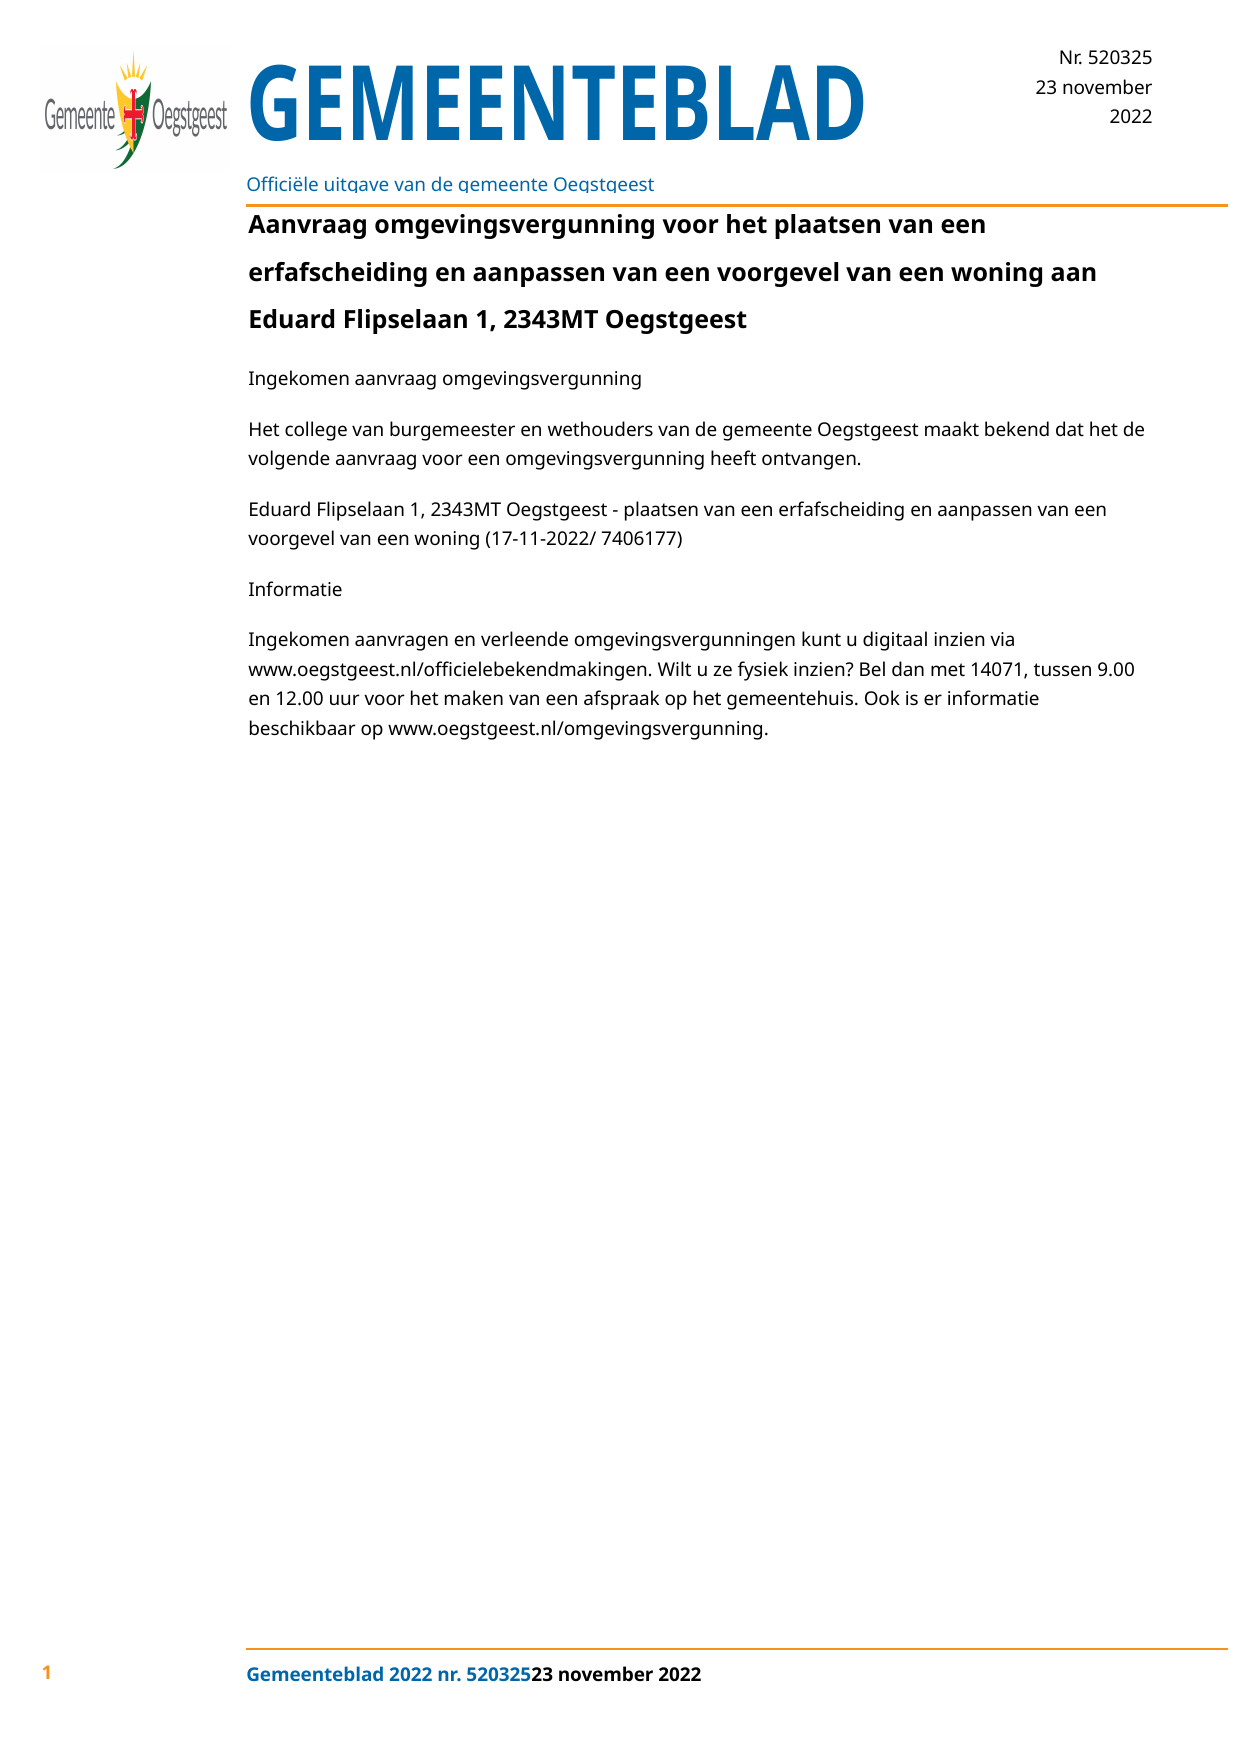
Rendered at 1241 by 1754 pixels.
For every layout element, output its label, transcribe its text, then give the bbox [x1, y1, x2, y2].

text Aanvraag omgevingsvergunning voor het plaatsen van een erfafscheiding en aanpassen van een voorgevel van een woning aan Eduard Flipselaan 1, 2343MT Oegstgeest [248, 207, 1152, 336]
text Eduard Flipselaan 1, 2343MT Oegstgeest - plaatsen van een erfafscheiding en aanpassen van een voorgevel van een woning (17-11-2022/ 7406177) [248, 496, 1152, 551]
text Informatie [248, 576, 1152, 602]
text Het college van burgemeester en wethouders van de gemeente Oegstgeest maakt bekend dat het de volgende aanvraag voor een omgevingsvergunning heeft ontvangen. [248, 416, 1152, 471]
text Ingekomen aanvraag omgevingsvergunning [248, 366, 1152, 391]
text Ingekomen aanvragen en verleende omgevingsvergunningen kunt u digitaal inzien via www.oegstgeest.nl/officielebekendmakingen. Wilt u ze fysiek inzien? Bel dan met 14071, tussen 9.00 en 12.00 uur voor het maken van een afspraak op het gemeentehuis. Ook is er informatie beschikbaar op www.oegstgeest.nl/omgevingsvergunning. [248, 626, 1152, 741]
picture [41, 47, 231, 172]
